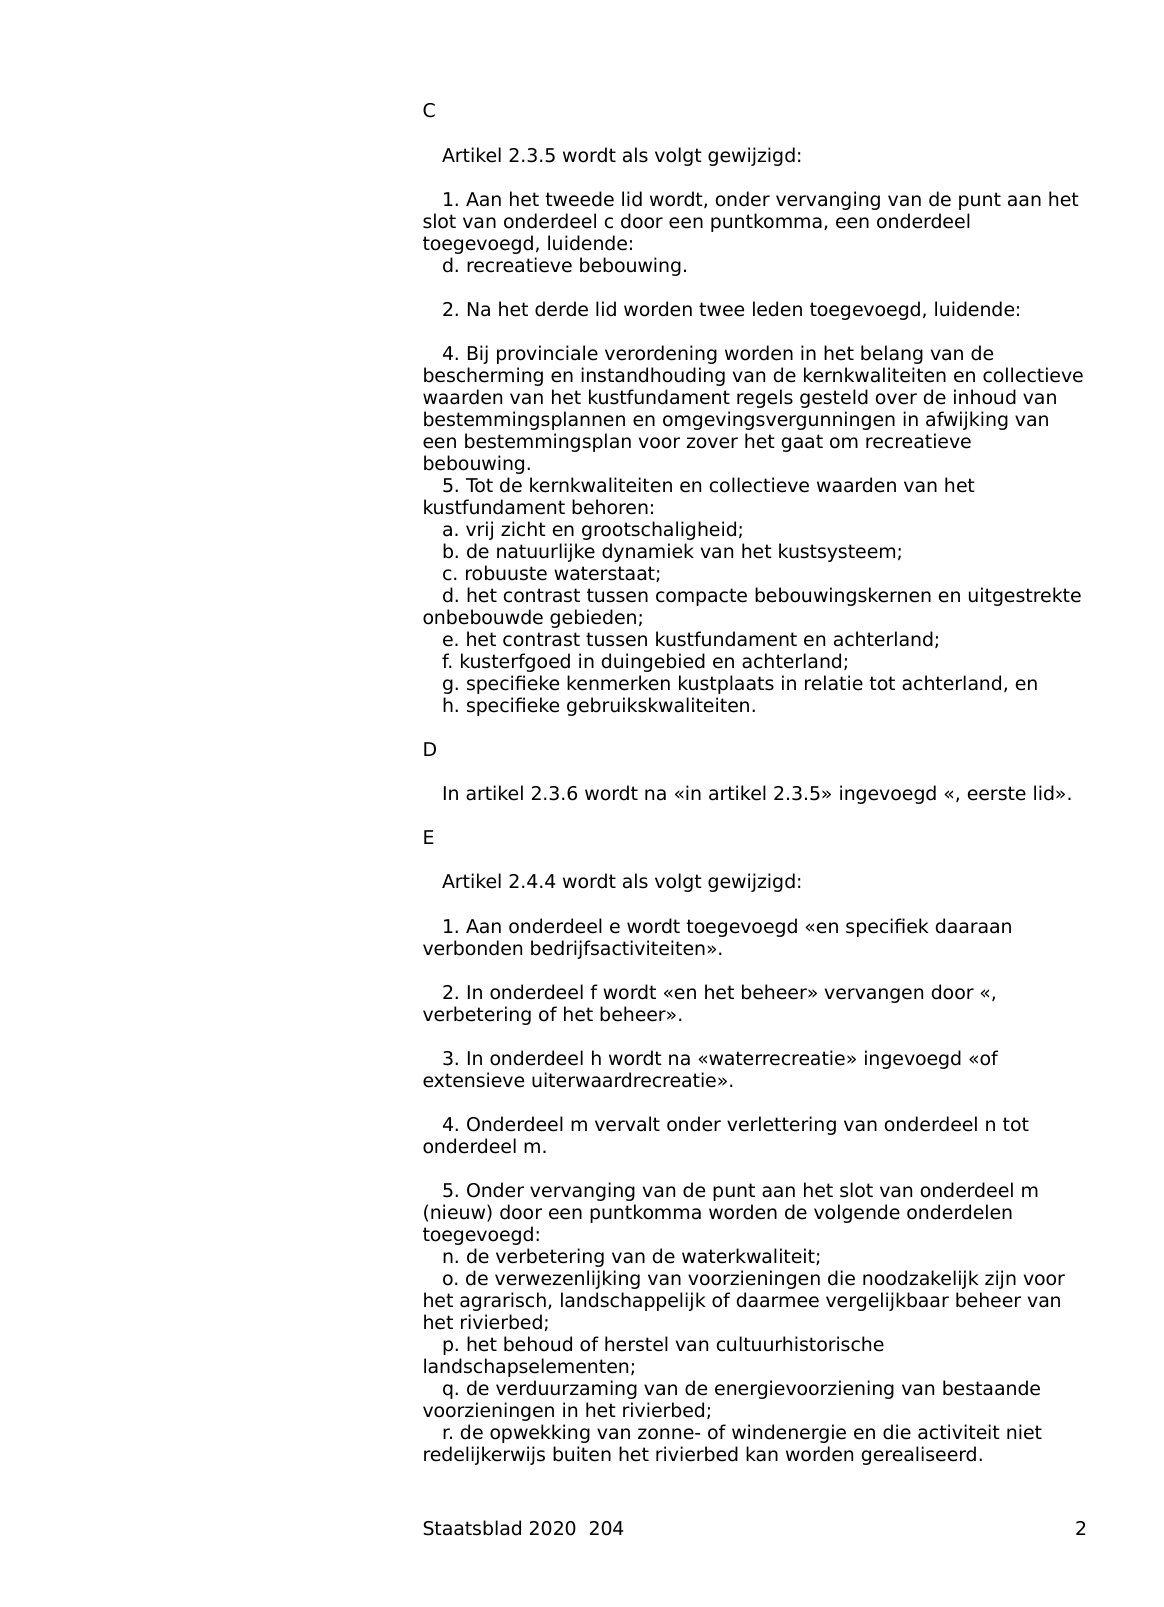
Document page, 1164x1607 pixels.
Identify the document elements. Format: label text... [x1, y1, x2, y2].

text c. robuuste waterstaat; [422, 563, 1087, 585]
text Artikel 2.3.5 wordt als volgt gewijzigd: [422, 144, 1087, 167]
text 1. Aan onderdeel e wordt toegevoegd «en specifiek daaraan verbonden bedrijfsactiviteiten». [422, 916, 1087, 959]
text d. het contrast tussen compacte bebouwingskernen en uitgestrekte onbebouwde gebieden; [422, 585, 1087, 629]
text In artikel 2.3.6 wordt na «in artikel 2.3.5» ingevoegd «, eerste lid». [422, 783, 1087, 805]
text 2. In onderdeel f wordt «en het beheer» vervangen door «, verbetering of het beheer». [422, 982, 1087, 1026]
text f. kusterfgoed in duingebied en achterland; [422, 651, 1087, 673]
text p. het behoud of herstel van cultuurhistorische landschapselementen; [422, 1334, 1087, 1378]
text g. specifieke kenmerken kustplaats in relatie tot achterland, en [422, 673, 1087, 695]
text 3. In onderdeel h wordt na «waterrecreatie» ingevoegd «of extensieve uiterwaardrecreatie». [422, 1048, 1087, 1092]
text e. het contrast tussen kustfundament en achterland; [422, 629, 1087, 651]
text Artikel 2.4.4 wordt als volgt gewijzigd: [422, 871, 1087, 893]
text q. de verduurzaming van de energievoorziening van bestaande voorzieningen in het rivierbed; [422, 1378, 1087, 1422]
text E [422, 827, 1087, 849]
text n. de verbetering van de waterkwaliteit; [422, 1246, 1087, 1268]
text 2. Na het derde lid worden twee leden toegevoegd, luidende: [422, 299, 1087, 321]
text h. specifieke gebruikskwaliteiten. [422, 695, 1087, 717]
text o. de verwezenlijking van voorzieningen die noodzakelijk zijn voor het agrarisch, landschappelijk of daarmee vergelijkbaar beheer van het rivierbed; [422, 1268, 1087, 1334]
text b. de natuurlijke dynamiek van het kustsysteem; [422, 541, 1087, 563]
text r. de opwekking van zonne- of windenergie en die activiteit niet redelijkerwijs buiten het rivierbed kan worden gerealiseerd. [422, 1422, 1087, 1466]
text 4. Bij provinciale verordening worden in het belang van de bescherming en instandhouding van de kernkwaliteiten en collectieve waarden van het kustfundament regels gesteld over de inhoud van bestemmingsplannen en omgevingsvergunningen in afwijking van een bestemmingsplan voor zover het gaat om recreatieve bebouwing. [422, 343, 1087, 475]
text C [422, 100, 1087, 122]
text D [422, 739, 1087, 761]
text 5. Onder vervanging van de punt aan het slot van onderdeel m (nieuw) door een puntkomma worden de volgende onderdelen toegevoegd: [422, 1180, 1087, 1246]
text d. recreatieve bebouwing. [422, 255, 1087, 277]
text 5. Tot de kernkwaliteiten en collectieve waarden van het kustfundament behoren: [422, 475, 1087, 519]
text 1. Aan het tweede lid wordt, onder vervanging van de punt aan het slot van onderdeel c door een puntkomma, een onderdeel toegevoegd, luidende: [422, 189, 1087, 255]
text 4. Onderdeel m vervalt onder verlettering van onderdeel n tot onderdeel m. [422, 1114, 1087, 1158]
text a. vrij zicht en grootschaligheid; [422, 519, 1087, 541]
